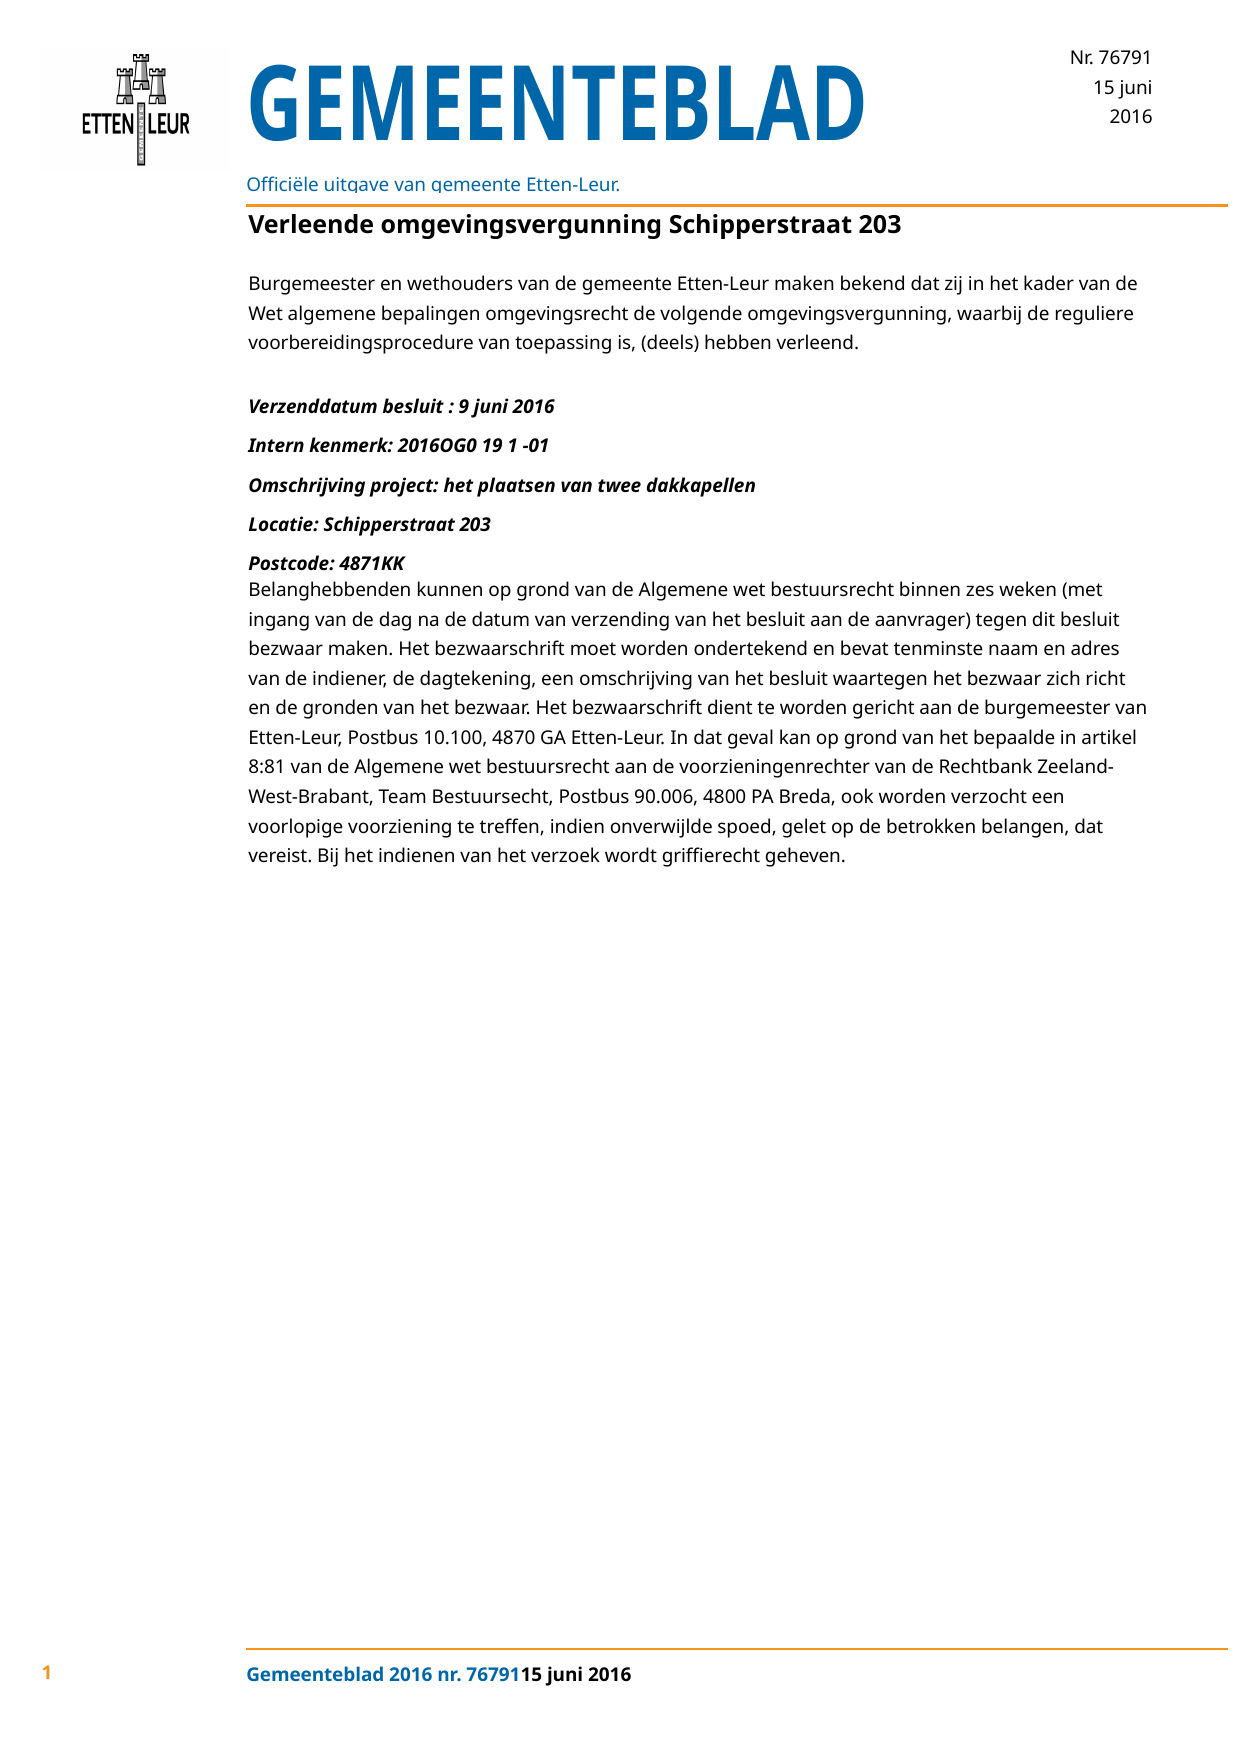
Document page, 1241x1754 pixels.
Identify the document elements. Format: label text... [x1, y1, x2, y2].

picture [41, 47, 231, 172]
text Locatie: Schipperstraat 203 [248, 511, 1152, 537]
text Belanghebbenden kunnen op grond van de Algemene wet bestuursrecht binnen zes weken (met ingang van de dag na de datum van verzending van het besluit aan de aanvrager) tegen dit besluit bezwaar maken. Het bezwaarschrift moet worden ondertekend en bevat tenminste naam en adres van de indiener, de dagtekening, een omschrijving van het besluit waartegen het bezwaar zich richt en de gronden van het bezwaar. Het bezwaarschrift dient te worden gericht aan de burgemeester van Etten-Leur, Postbus 10.100, 4870 GA Etten-Leur. In dat geval kan op grond van het bepaalde in artikel 8:81 van de Algemene wet bestuursrecht aan de voorzieningenrechter van de Rechtbank Zeeland-West-Brabant, Team Bestuursecht, Postbus 90.006, 4800 PA Breda, ook worden verzocht een voorlopige voorziening te treffen, indien onverwijlde spoed, gelet op de betrokken belangen, dat vereist. Bij het indienen van het verzoek wordt griffierecht geheven. [248, 576, 1152, 868]
text Intern kenmerk: 2016OG0 19 1 -01 [248, 433, 1152, 458]
text Verzenddatum besluit : 9 juni 2016 [248, 393, 1152, 419]
text Verleende omgevingsvergunning Schipperstraat 203 [248, 207, 1152, 241]
text Burgemeester en wethouders van de gemeente Etten-Leur maken bekend dat zij in het kader van de Wet algemene bepalingen omgevingsrecht de volgende omgevingsvergunning, waarbij de reguliere voorbereidingsprocedure van toepassing is, (deels) hebben verleend. [248, 270, 1152, 355]
text Omschrijving project: het plaatsen van twee dakkapellen [248, 472, 1152, 498]
text Postcode: 4871KK [248, 551, 1152, 576]
